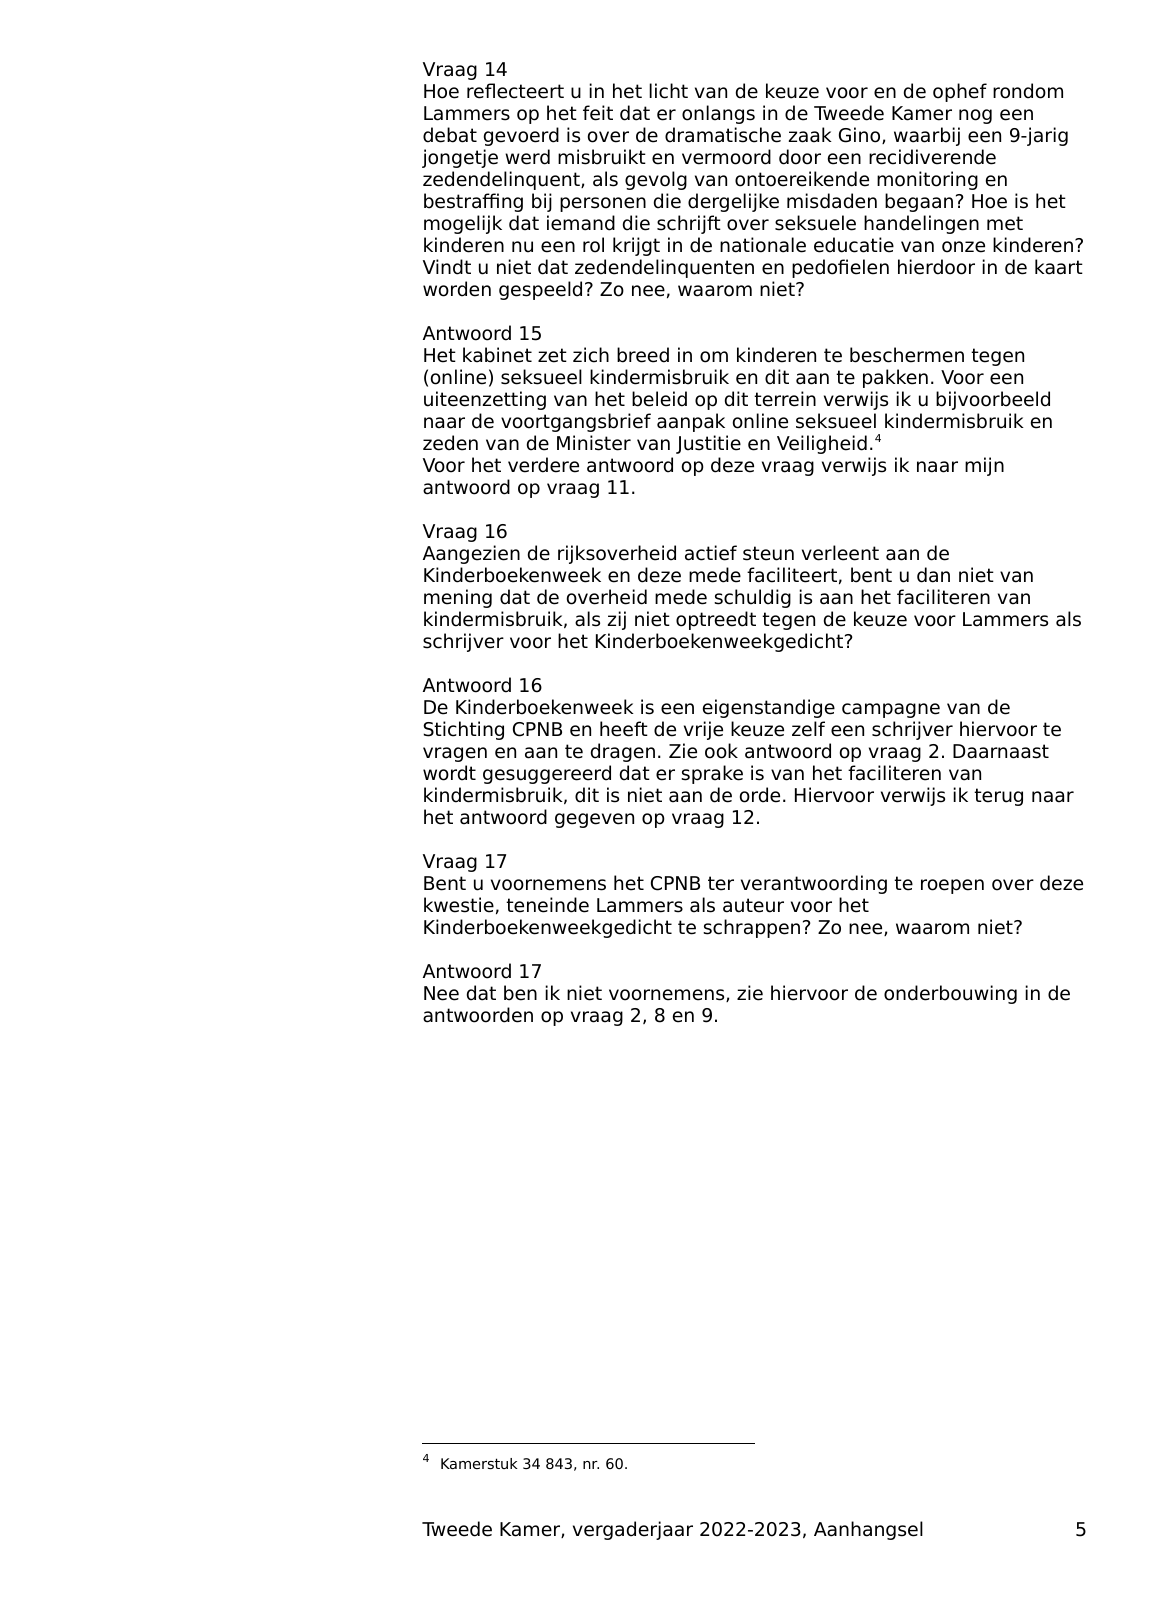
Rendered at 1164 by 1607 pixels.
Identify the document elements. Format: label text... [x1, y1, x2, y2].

text Nee dat ben ik niet voornemens, zie hiervoor de onderbouwing in de antwoorden op vraag 2, 8 en 9. [422, 983, 1087, 1027]
text Vraag 17 [422, 851, 1087, 873]
text Antwoord 17 [422, 961, 1087, 983]
text Het kabinet zet zich breed in om kinderen te beschermen tegen (online) seksueel kindermisbruik en dit aan te pakken. Voor een uiteenzetting van het beleid op dit terrein verwijs ik u bijvoorbeeld naar de voortgangsbrief aanpak online seksueel kindermisbruik en zeden van de Minister van Justitie en Veiligheid. [422, 345, 1087, 455]
text Antwoord 15 [422, 323, 1087, 345]
text De Kinderboekenweek is een eigenstandige campagne van de Stichting CPNB en heeft de vrije keuze zelf een schrijver hiervoor te vragen en aan te dragen. Zie ook antwoord op vraag 2. Daarnaast wordt gesuggereerd dat er sprake is van het faciliteren van kindermisbruik, dit is niet aan de orde. Hiervoor verwijs ik terug naar het antwoord gegeven op vraag 12. [422, 697, 1087, 829]
text Antwoord 16 [422, 675, 1087, 697]
text Vraag 16 [422, 521, 1087, 543]
text Bent u voornemens het CPNB ter verantwoording te roepen over deze kwestie, teneinde Lammers als auteur voor het Kinderboekenweekgedicht te schrappen? Zo nee, waarom niet? [422, 873, 1087, 939]
text Voor het verdere antwoord op deze vraag verwijs ik naar mijn antwoord op vraag 11. [422, 455, 1087, 499]
text Aangezien de rijksoverheid actief steun verleent aan de Kinderboekenweek en deze mede faciliteert, bent u dan niet van mening dat de overheid mede schuldig is aan het faciliteren van kindermisbruik, als zij niet optreedt tegen de keuze voor Lammers als schrijver voor het Kinderboekenweekgedicht? [422, 543, 1087, 653]
text Kamerstuk 34 843, nr. 60. [422, 1452, 1087, 1474]
text Hoe reflecteert u in het licht van de keuze voor en de ophef rondom Lammers op het feit dat er onlangs in de Tweede Kamer nog een debat gevoerd is over de dramatische zaak Gino, waarbij een 9-jarig jongetje werd misbruikt en vermoord door een recidiverende zedendelinquent, als gevolg van ontoereikende monitoring en bestraffing bij personen die dergelijke misdaden begaan? Hoe is het mogelijk dat iemand die schrijft over seksuele handelingen met kinderen nu een rol krijgt in de nationale educatie van onze kinderen? Vindt u niet dat zedendelinquenten en pedofielen hierdoor in de kaart worden gespeeld? Zo nee, waarom niet? [422, 81, 1087, 301]
text Vraag 14 [422, 59, 1087, 81]
